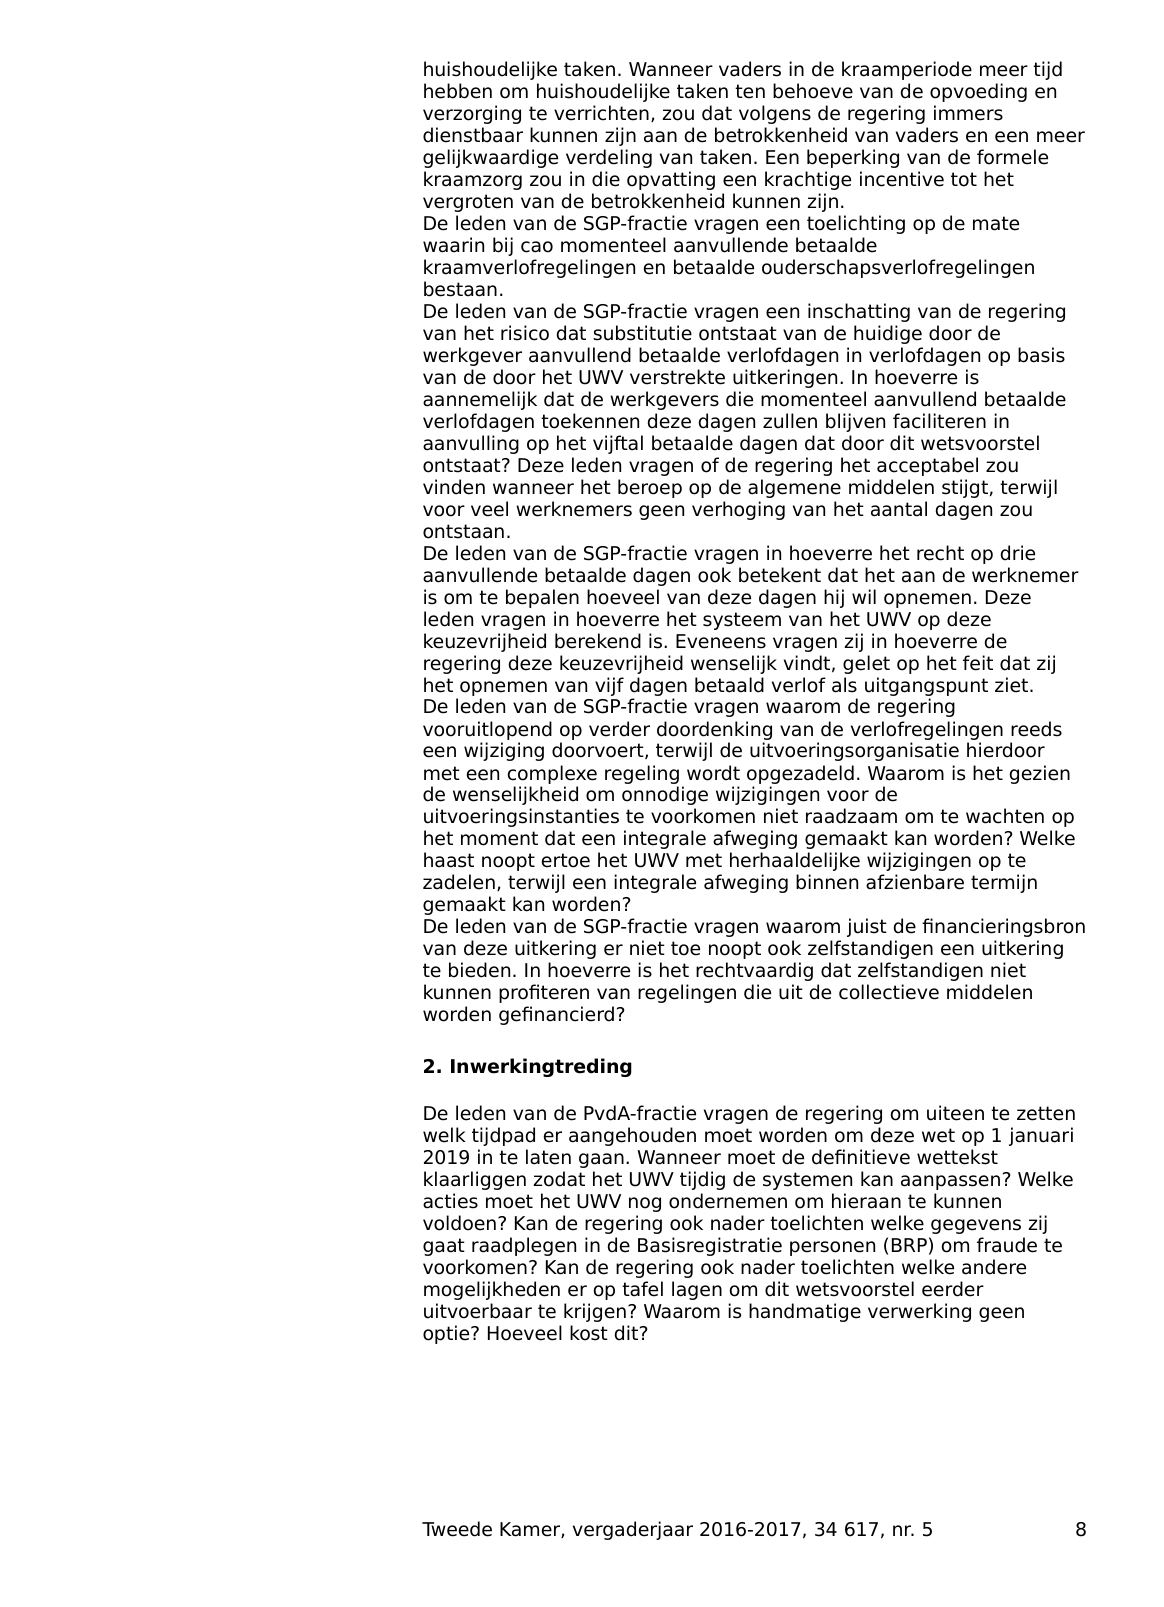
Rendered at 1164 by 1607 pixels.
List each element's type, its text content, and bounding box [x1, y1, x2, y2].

text De leden van de PvdA-fractie vragen de regering om uiteen te zetten welk tijdpad er aangehouden moet worden om deze wet op 1 januari 2019 in te laten gaan. Wanneer moet de definitieve wettekst klaarliggen zodat het UWV tijdig de systemen kan aanpassen? Welke acties moet het UWV nog ondernemen om hieraan te kunnen voldoen? Kan de regering ook nader toelichten welke gegevens zij gaat raadplegen in de Basisregistratie personen (BRP) om fraude te voorkomen? Kan de regering ook nader toelichten welke andere mogelijkheden er op tafel lagen om dit wetsvoorstel eerder uitvoerbaar te krijgen? Waarom is handmatige verwerking geen optie? Hoeveel kost dit? [422, 1103, 1087, 1345]
text De leden van de SGP-fractie vragen waarom de regering vooruitlopend op verder doordenking van de verlofregelingen reeds een wijziging doorvoert, terwijl de uitvoeringsorganisatie hierdoor met een complexe regeling wordt opgezadeld. Waarom is het gezien de wenselijkheid om onnodige wijzigingen voor de uitvoeringsinstanties te voorkomen niet raadzaam om te wachten op het moment dat een integrale afweging gemaakt kan worden? Welke haast noopt ertoe het UWV met herhaaldelijke wijzigingen op te zadelen, terwijl een integrale afweging binnen afzienbare termijn gemaakt kan worden? [422, 696, 1087, 916]
text De leden van de SGP-fractie vragen in hoeverre het recht op drie aanvullende betaalde dagen ook betekent dat het aan de werknemer is om te bepalen hoeveel van deze dagen hij wil opnemen. Deze leden vragen in hoeverre het systeem van het UWV op deze keuzevrijheid berekend is. Eveneens vragen zij in hoeverre de regering deze keuzevrijheid wenselijk vindt, gelet op het feit dat zij het opnemen van vijf dagen betaald verlof als uitgangspunt ziet. [422, 543, 1087, 696]
text huishoudelijke taken. Wanneer vaders in de kraamperiode meer tijd hebben om huishoudelijke taken ten behoeve van de opvoeding en verzorging te verrichten, zou dat volgens de regering immers dienstbaar kunnen zijn aan de betrokkenheid van vaders en een meer gelijkwaardige verdeling van taken. Een beperking van de formele kraamzorg zou in die opvatting een krachtige incentive tot het vergroten van de betrokkenheid kunnen zijn. [422, 59, 1087, 213]
subtitle 2. Inwerkingtreding [422, 1056, 1087, 1078]
text De leden van de SGP-fractie vragen een toelichting op de mate waarin bij cao momenteel aanvullende betaalde kraamverlofregelingen en betaalde ouderschapsverlofregelingen bestaan. [422, 213, 1087, 301]
text De leden van de SGP-fractie vragen waarom juist de financieringsbron van deze uitkering er niet toe noopt ook zelfstandigen een uitkering te bieden. In hoeverre is het rechtvaardig dat zelfstandigen niet kunnen profiteren van regelingen die uit de collectieve middelen worden gefinancierd? [422, 916, 1087, 1026]
text De leden van de SGP-fractie vragen een inschatting van de regering van het risico dat substitutie ontstaat van de huidige door de werkgever aanvullend betaalde verlofdagen in verlofdagen op basis van de door het UWV verstrekte uitkeringen. In hoeverre is aannemelijk dat de werkgevers die momenteel aanvullend betaalde verlofdagen toekennen deze dagen zullen blijven faciliteren in aanvulling op het vijftal betaalde dagen dat door dit wetsvoorstel ontstaat? Deze leden vragen of de regering het acceptabel zou vinden wanneer het beroep op de algemene middelen stijgt, terwijl voor veel werknemers geen verhoging van het aantal dagen zou ontstaan. [422, 301, 1087, 543]
